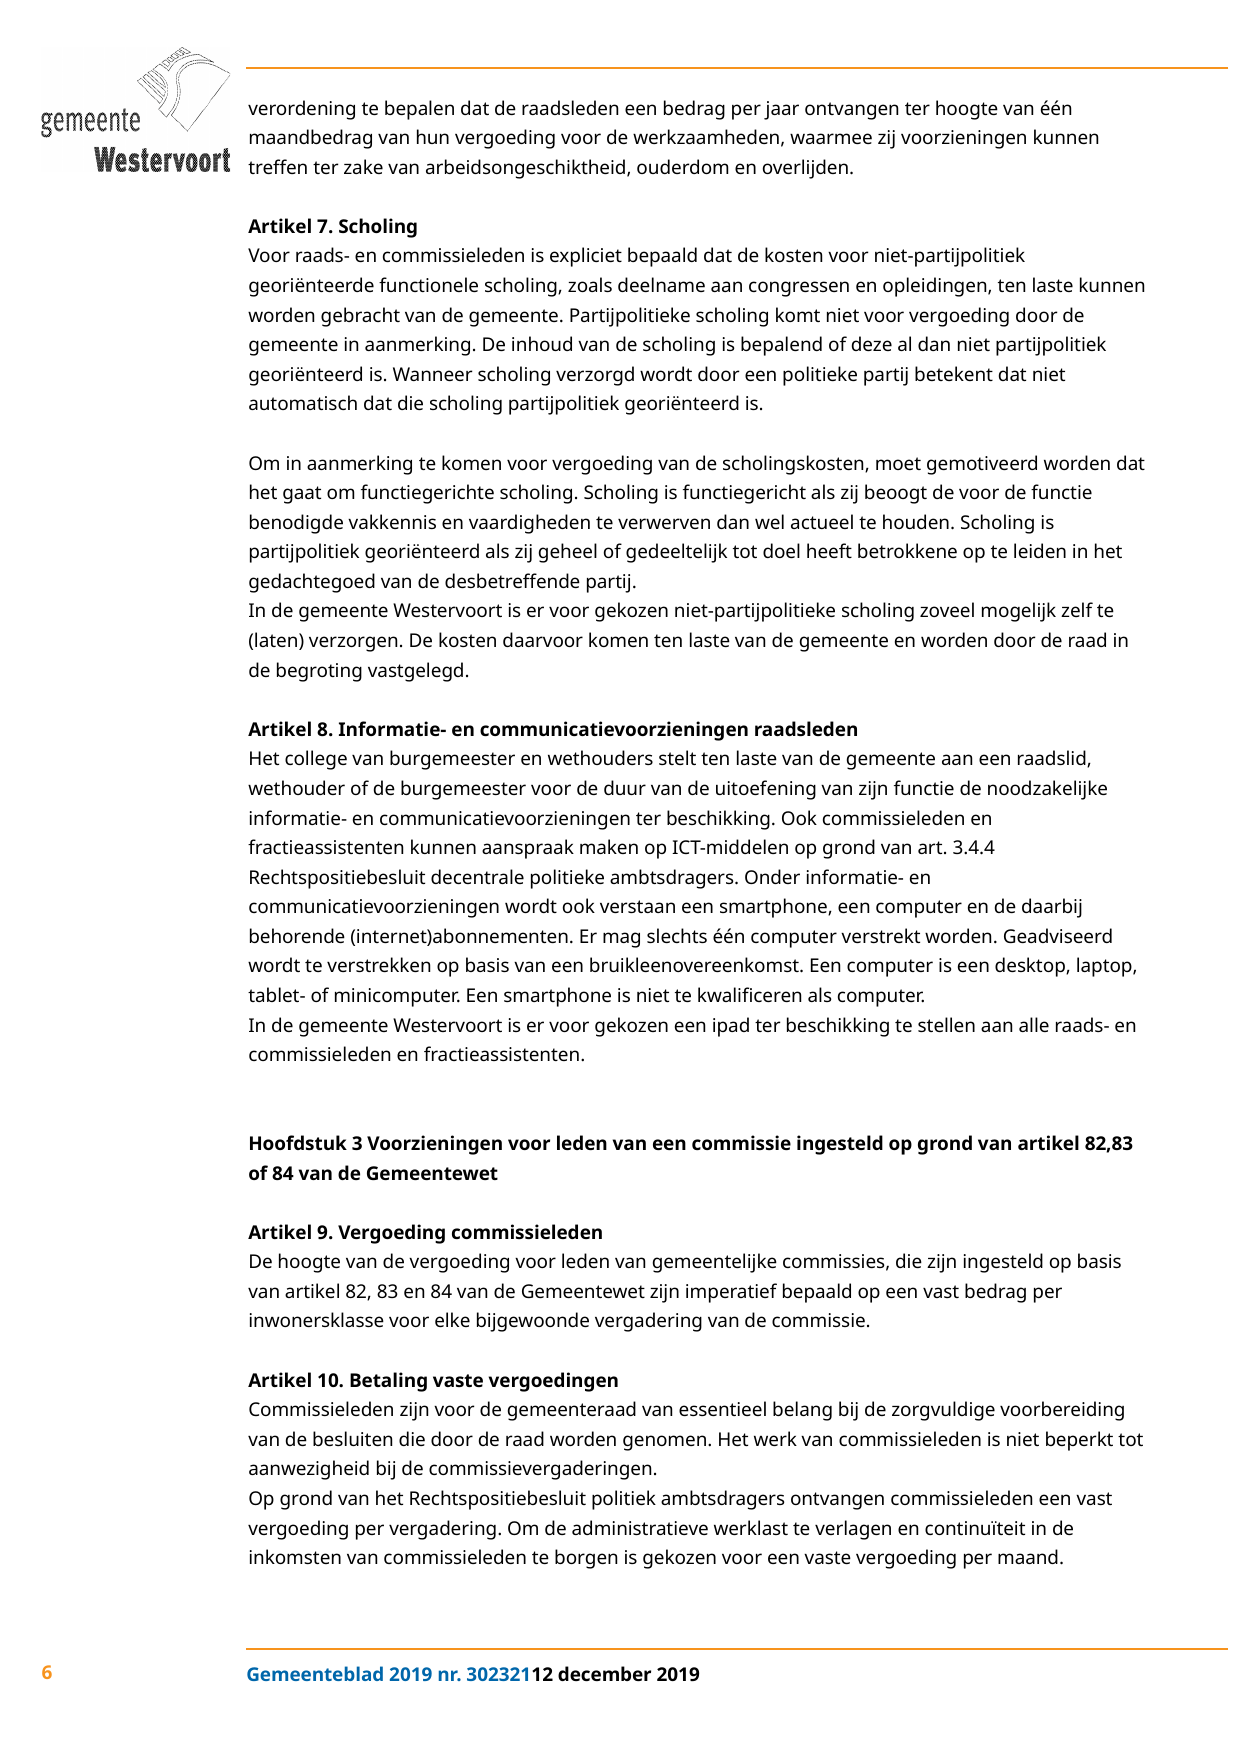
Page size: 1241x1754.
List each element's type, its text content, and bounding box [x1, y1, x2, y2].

text Artikel 10. Betaling vaste vergoedingen [248, 1367, 1152, 1393]
text Commissieleden zijn voor de gemeenteraad van essentieel belang bij de zorgvuldige voorbereiding van de besluiten die door de raad worden genomen. Het werk van commissieleden is niet beperkt tot aanwezigheid bij de commissievergaderingen. [248, 1396, 1152, 1481]
text Hoofdstuk 3 Voorzieningen voor leden van een commissie ingesteld op grond van artikel 82,83 of 84 van de Gemeentewet [248, 1130, 1152, 1186]
text Artikel 7. Scholing [248, 213, 1152, 239]
text verordening te bepalen dat de raadsleden een bedrag per jaar ontvangen ter hoogte van één maandbedrag van hun vergoeding voor de werkzaamheden, waarmee zij voorzieningen kunnen treffen ter zake van arbeidsongeschiktheid, ouderdom en overlijden. [248, 95, 1152, 180]
text Artikel 9. Vergoeding commissieleden [248, 1219, 1152, 1245]
text Het college van burgemeester en wethouders stelt ten laste van de gemeente aan een raadslid, wethouder of de burgemeester voor de duur van de uitoefening van zijn functie de noodzakelijke informatie- en communicatievoorzieningen ter beschikking. Ook commissieleden en fractieassistenten kunnen aanspraak maken op ICT-middelen op grond van art. 3.4.4 Rechtspositiebesluit decentrale politieke ambtsdragers. Onder informatie- en communicatievoorzieningen wordt ook verstaan een smartphone, een computer en de daarbij behorende (internet)abonnementen. Er mag slechts één computer verstrekt worden. Geadviseerd wordt te verstrekken op basis van een bruikleenovereenkomst. Een computer is een desktop, laptop, tablet- of minicomputer. Een smartphone is niet te kwalificeren als computer. [248, 746, 1152, 1008]
text De hoogte van de vergoeding voor leden van gemeentelijke commissies, die zijn ingesteld op basis van artikel 82, 83 en 84 van de Gemeentewet zijn imperatief bepaald op een vast bedrag per inwonersklasse voor elke bijgewoonde vergadering van de commissie. [248, 1248, 1152, 1333]
text Op grond van het Rechtspositiebesluit politiek ambtsdragers ontvangen commissieleden een vast vergoeding per vergadering. Om de administratieve werklast te verlagen en continuïteit in de inkomsten van commissieleden te borgen is gekozen voor een vaste vergoeding per maand. [248, 1485, 1152, 1570]
text Om in aanmerking te komen voor vergoeding van de scholingskosten, moet gemotiveerd worden dat het gaat om functiegerichte scholing. Scholing is functiegericht als zij beoogt de voor de functie benodigde vakkennis en vaardigheden te verwerven dan wel actueel te houden. Scholing is partijpolitiek georiënteerd als zij geheel of gedeeltelijk tot doel heeft betrokkene op te leiden in het gedachtegoed van de desbetreffende partij. [248, 450, 1152, 594]
text Artikel 8. Informatie- en communicatievoorzieningen raadsleden [248, 716, 1152, 742]
text In de gemeente Westervoort is er voor gekozen een ipad ter beschikking te stellen aan alle raads- en commissieleden en fractieassistenten. [248, 1012, 1152, 1067]
text Voor raads- en commissieleden is expliciet bepaald dat de kosten voor niet-partijpolitiek georiënteerde functionele scholing, zoals deelname aan congressen en opleidingen, ten laste kunnen worden gebracht van de gemeente. Partijpolitieke scholing komt niet voor vergoeding door de gemeente in aanmerking. De inhoud van de scholing is bepalend of deze al dan niet partijpolitiek georiënteerd is. Wanneer scholing verzorgd wordt door een politieke partij betekent dat niet automatisch dat die scholing partijpolitiek georiënteerd is. [248, 243, 1152, 416]
picture [41, 47, 231, 172]
text In de gemeente Westervoort is er voor gekozen niet-partijpolitieke scholing zoveel mogelijk zelf te (laten) verzorgen. De kosten daarvoor komen ten laste van de gemeente en worden door de raad in de begroting vastgelegd. [248, 598, 1152, 683]
